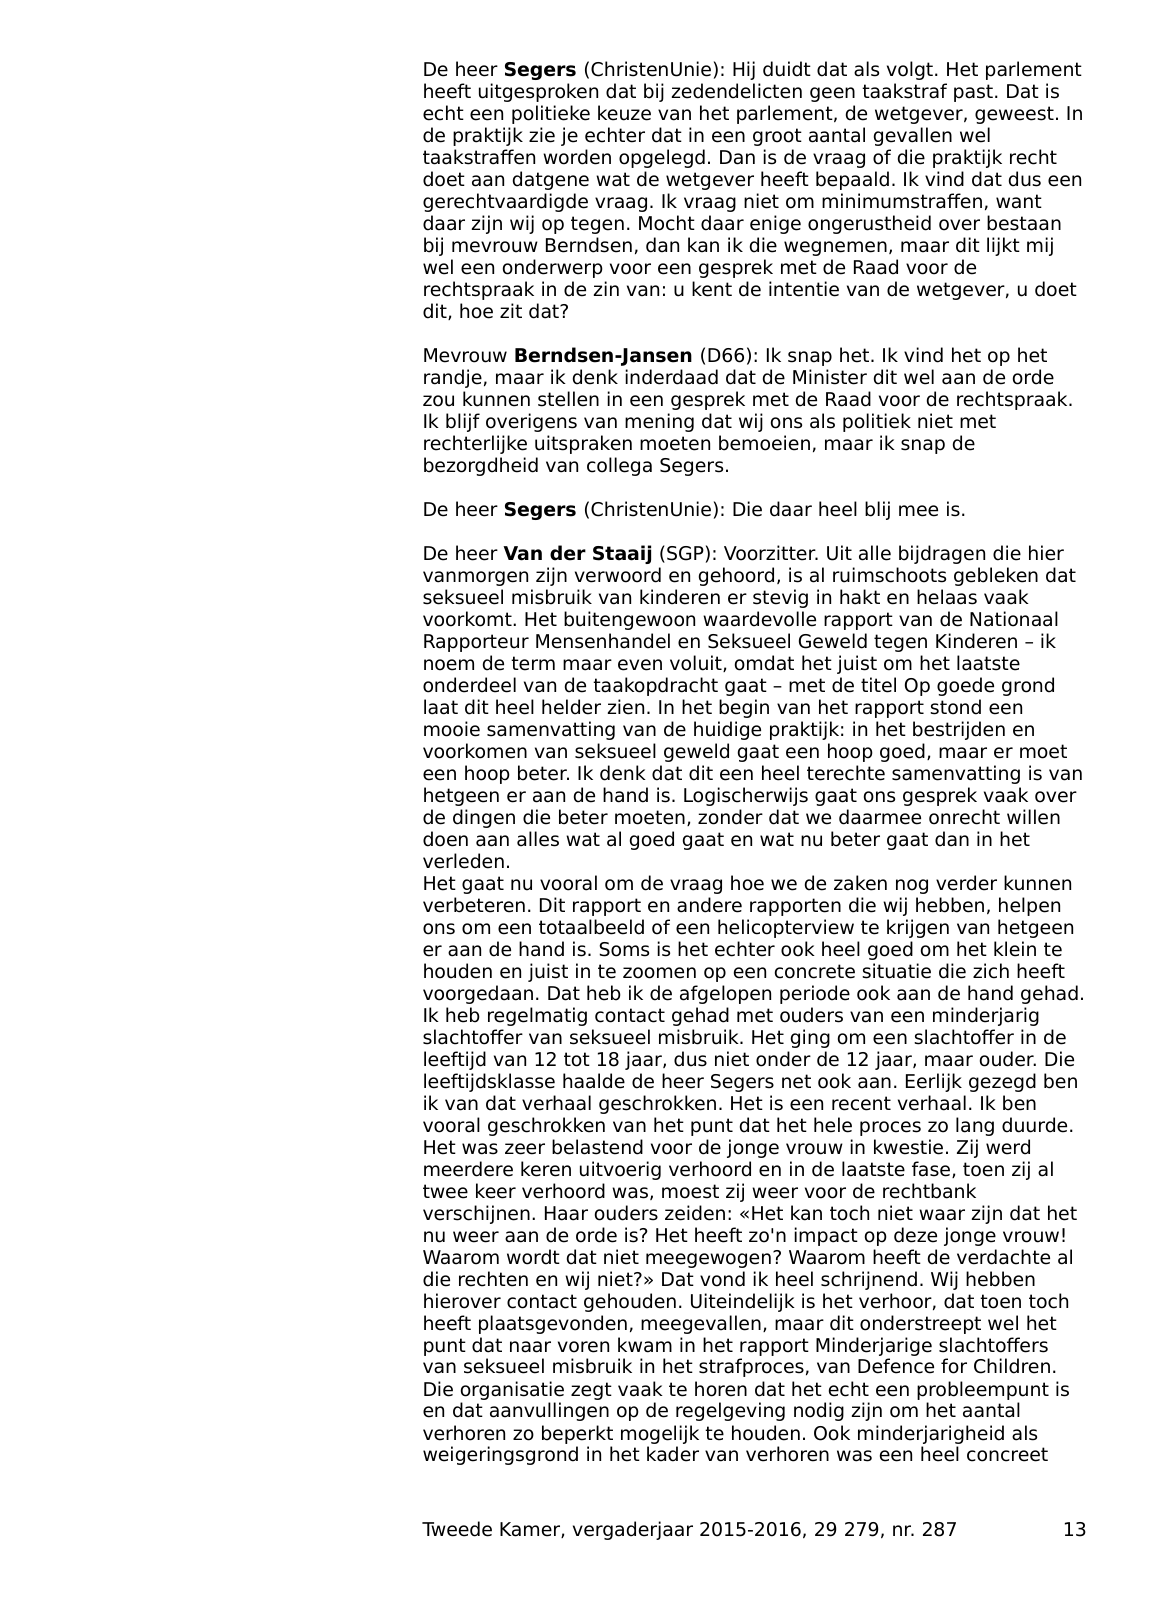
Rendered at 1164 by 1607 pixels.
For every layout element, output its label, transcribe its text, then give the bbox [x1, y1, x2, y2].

text Het gaat nu vooral om de vraag hoe we de zaken nog verder kunnen verbeteren. Dit rapport en andere rapporten die wij hebben, helpen ons om een totaalbeeld of een helicopterview te krijgen van hetgeen er aan de hand is. Soms is het echter ook heel goed om het klein te houden en juist in te zoomen op een concrete situatie die zich heeft voorgedaan. Dat heb ik de afgelopen periode ook aan de hand gehad. Ik heb regelmatig contact gehad met ouders van een minderjarig slachtoffer van seksueel misbruik. Het ging om een slachtoffer in de leeftijd van 12 tot 18 jaar, dus niet onder de 12 jaar, maar ouder. Die leeftijdsklasse haalde de heer Segers net ook aan. Eerlijk gezegd ben ik van dat verhaal geschrokken. Het is een recent verhaal. Ik ben vooral geschrokken van het punt dat het hele proces zo lang duurde. Het was zeer belastend voor de jonge vrouw in kwestie. Zij werd meerdere keren uitvoerig verhoord en in de laatste fase, toen zij al twee keer verhoord was, moest zij weer voor de rechtbank verschijnen. Haar ouders zeiden: «Het kan toch niet waar zijn dat het nu weer aan de orde is? Het heeft zo'n impact op deze jonge vrouw! Waarom wordt dat niet meegewogen? Waarom heeft de verdachte al die rechten en wij niet?» Dat vond ik heel schrijnend. Wij hebben hierover contact gehouden. Uiteindelijk is het verhoor, dat toen toch heeft plaatsgevonden, meegevallen, maar dit onderstreept wel het punt dat naar voren kwam in het rapport Minderjarige slachtoffers van seksueel misbruik in het strafproces, van Defence for Children. Die organisatie zegt vaak te horen dat het echt een probleempunt is en dat aanvullingen op de regelgeving nodig zijn om het aantal verhoren zo beperkt mogelijk te houden. Ook minderjarigheid als weigeringsgrond in het kader van verhoren was een heel concreet [422, 873, 1087, 1466]
text De heer Segers (ChristenUnie): Die daar heel blij mee is. [422, 499, 1087, 521]
text De heer Van der Staaij (SGP): Voorzitter. Uit alle bijdragen die hier vanmorgen zijn verwoord en gehoord, is al ruimschoots gebleken dat seksueel misbruik van kinderen er stevig in hakt en helaas vaak voorkomt. Het buitengewoon waardevolle rapport van de Nationaal Rapporteur Mensenhandel en Seksueel Geweld tegen Kinderen – ik noem de term maar even voluit, omdat het juist om het laatste onderdeel van de taakopdracht gaat – met de titel Op goede grond laat dit heel helder zien. In het begin van het rapport stond een mooie samenvatting van de huidige praktijk: in het bestrijden en voorkomen van seksueel geweld gaat een hoop goed, maar er moet een hoop beter. Ik denk dat dit een heel terechte samenvatting is van hetgeen er aan de hand is. Logischerwijs gaat ons gesprek vaak over de dingen die beter moeten, zonder dat we daarmee onrecht willen doen aan alles wat al goed gaat en wat nu beter gaat dan in het verleden. [422, 543, 1087, 873]
text Mevrouw Berndsen-Jansen (D66): Ik snap het. Ik vind het op het randje, maar ik denk inderdaad dat de Minister dit wel aan de orde zou kunnen stellen in een gesprek met de Raad voor de rechtspraak. Ik blijf overigens van mening dat wij ons als politiek niet met rechterlijke uitspraken moeten bemoeien, maar ik snap de bezorgdheid van collega Segers. [422, 345, 1087, 477]
text De heer Segers (ChristenUnie): Hij duidt dat als volgt. Het parlement heeft uitgesproken dat bij zedendelicten geen taakstraf past. Dat is echt een politieke keuze van het parlement, de wetgever, geweest. In de praktijk zie je echter dat in een groot aantal gevallen wel taakstraffen worden opgelegd. Dan is de vraag of die praktijk recht doet aan datgene wat de wetgever heeft bepaald. Ik vind dat dus een gerechtvaardigde vraag. Ik vraag niet om minimumstraffen, want daar zijn wij op tegen. Mocht daar enige ongerustheid over bestaan bij mevrouw Berndsen, dan kan ik die wegnemen, maar dit lijkt mij wel een onderwerp voor een gesprek met de Raad voor de rechtspraak in de zin van: u kent de intentie van de wetgever, u doet dit, hoe zit dat? [422, 59, 1087, 323]
